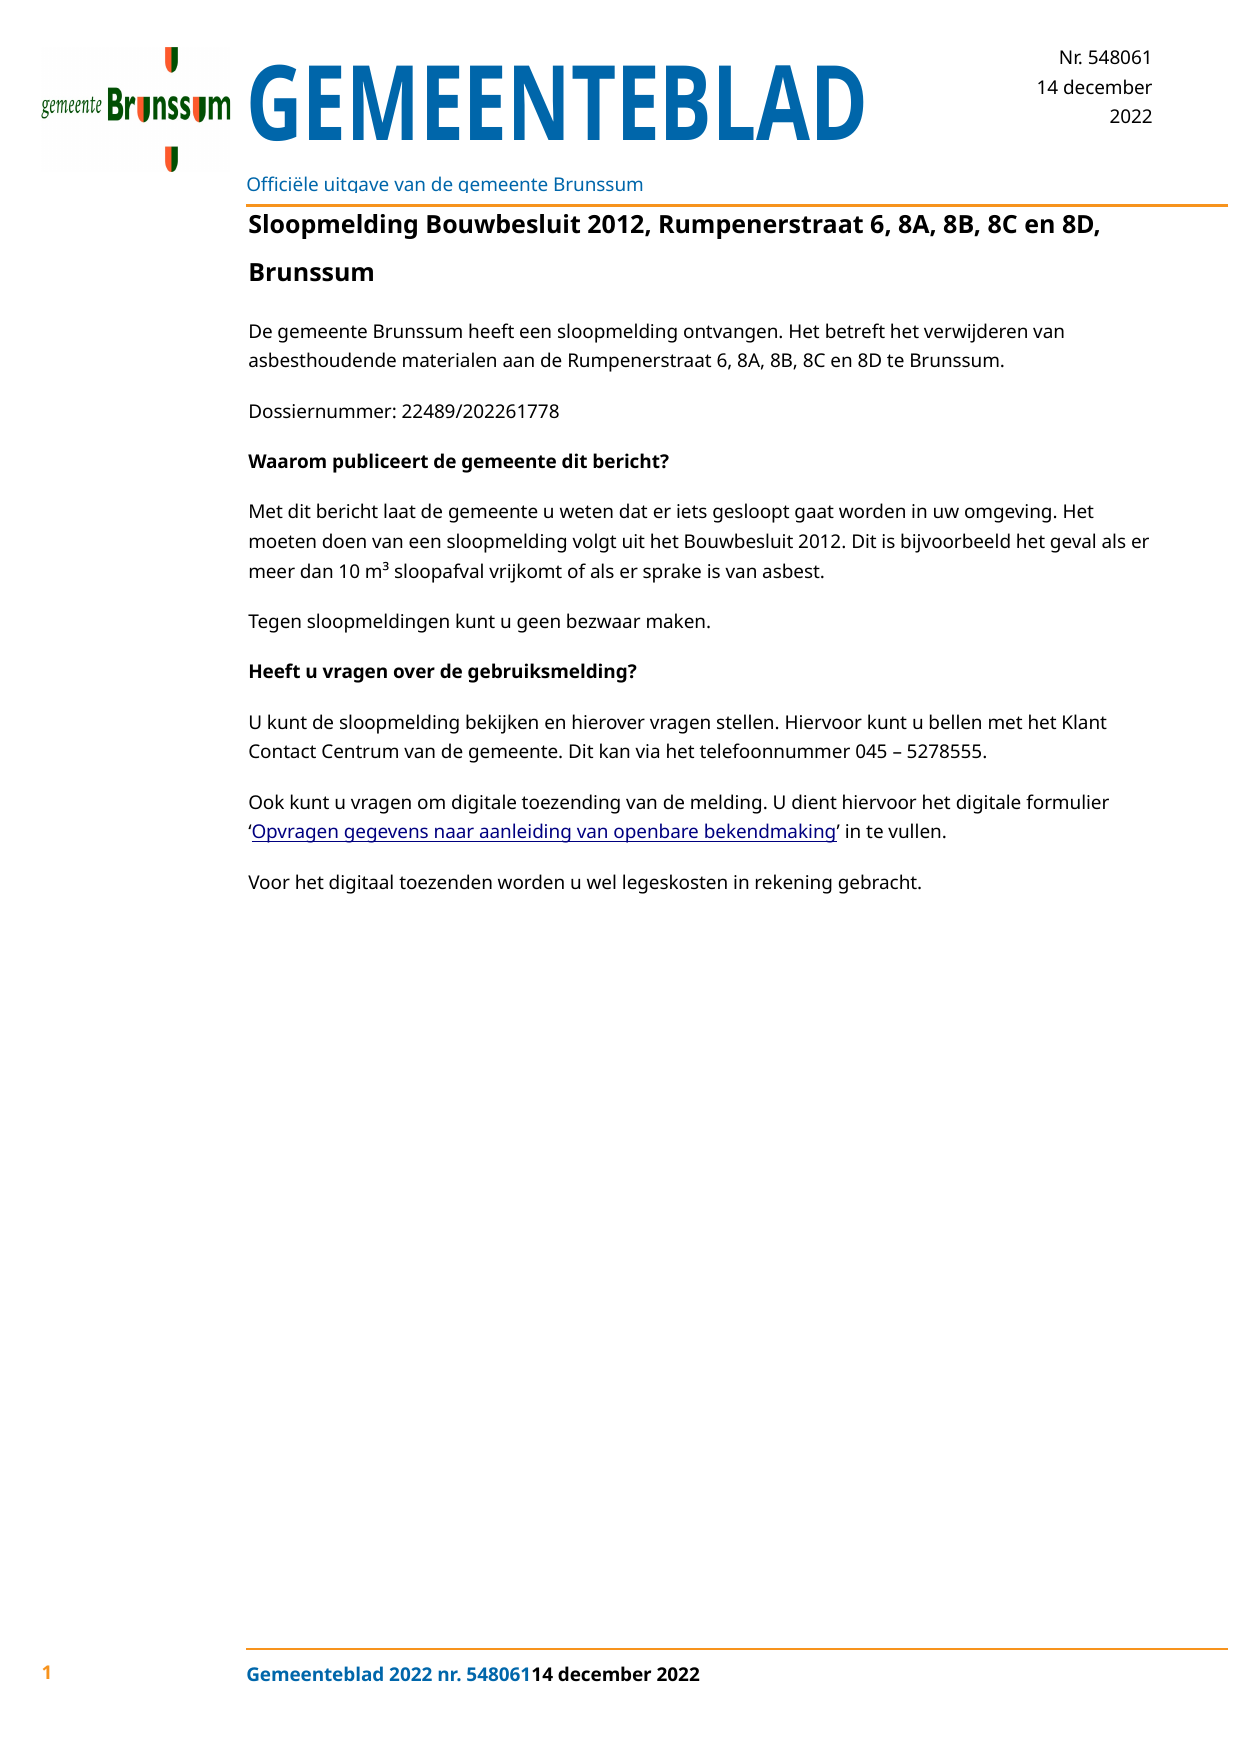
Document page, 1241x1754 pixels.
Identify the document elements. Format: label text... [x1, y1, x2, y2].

text Voor het digitaal toezenden worden u wel legeskosten in rekening gebracht. [248, 869, 1152, 895]
text Met dit bericht laat de gemeente u weten dat er iets gesloopt gaat worden in uw omgeving. Het moeten doen van een sloopmelding volgt uit het Bouwbesluit 2012. Dit is bijvoorbeeld het geval als er meer dan 10 m³ sloopafval vrijkomt of als er sprake is van asbest. [248, 499, 1152, 584]
text Heeft u vragen over de gebruiksmelding? [248, 659, 1152, 684]
text Waarom publiceert de gemeente dit bericht? [248, 448, 1152, 474]
text U kunt de sloopmelding bekijken en hierover vragen stellen. Hiervoor kunt u bellen met het Klant Contact Centrum van de gemeente. Dit kan via het telefoonnummer 045 – 5278555. [248, 709, 1152, 764]
picture [41, 47, 231, 172]
text Dossiernummer: 22489/202261778 [248, 398, 1152, 424]
text Sloopmelding Bouwbesluit 2012, Rumpenerstraat 6, 8A, 8B, 8C en 8D, Brunssum [248, 207, 1152, 288]
text Tegen sloopmeldingen kunt u geen bezwaar maken. [248, 608, 1152, 634]
text Ook kunt u vragen om digitale toezending van de melding. U dient hiervoor het digitale formulier ‘Opvragen gegevens naar aanleiding van openbare bekendmaking’ in te vullen. [248, 789, 1152, 844]
text De gemeente Brunssum heeft een sloopmelding ontvangen. Het betreft het verwijderen van asbesthoudende materialen aan de Rumpenerstraat 6, 8A, 8B, 8C en 8D te Brunssum. [248, 318, 1152, 373]
